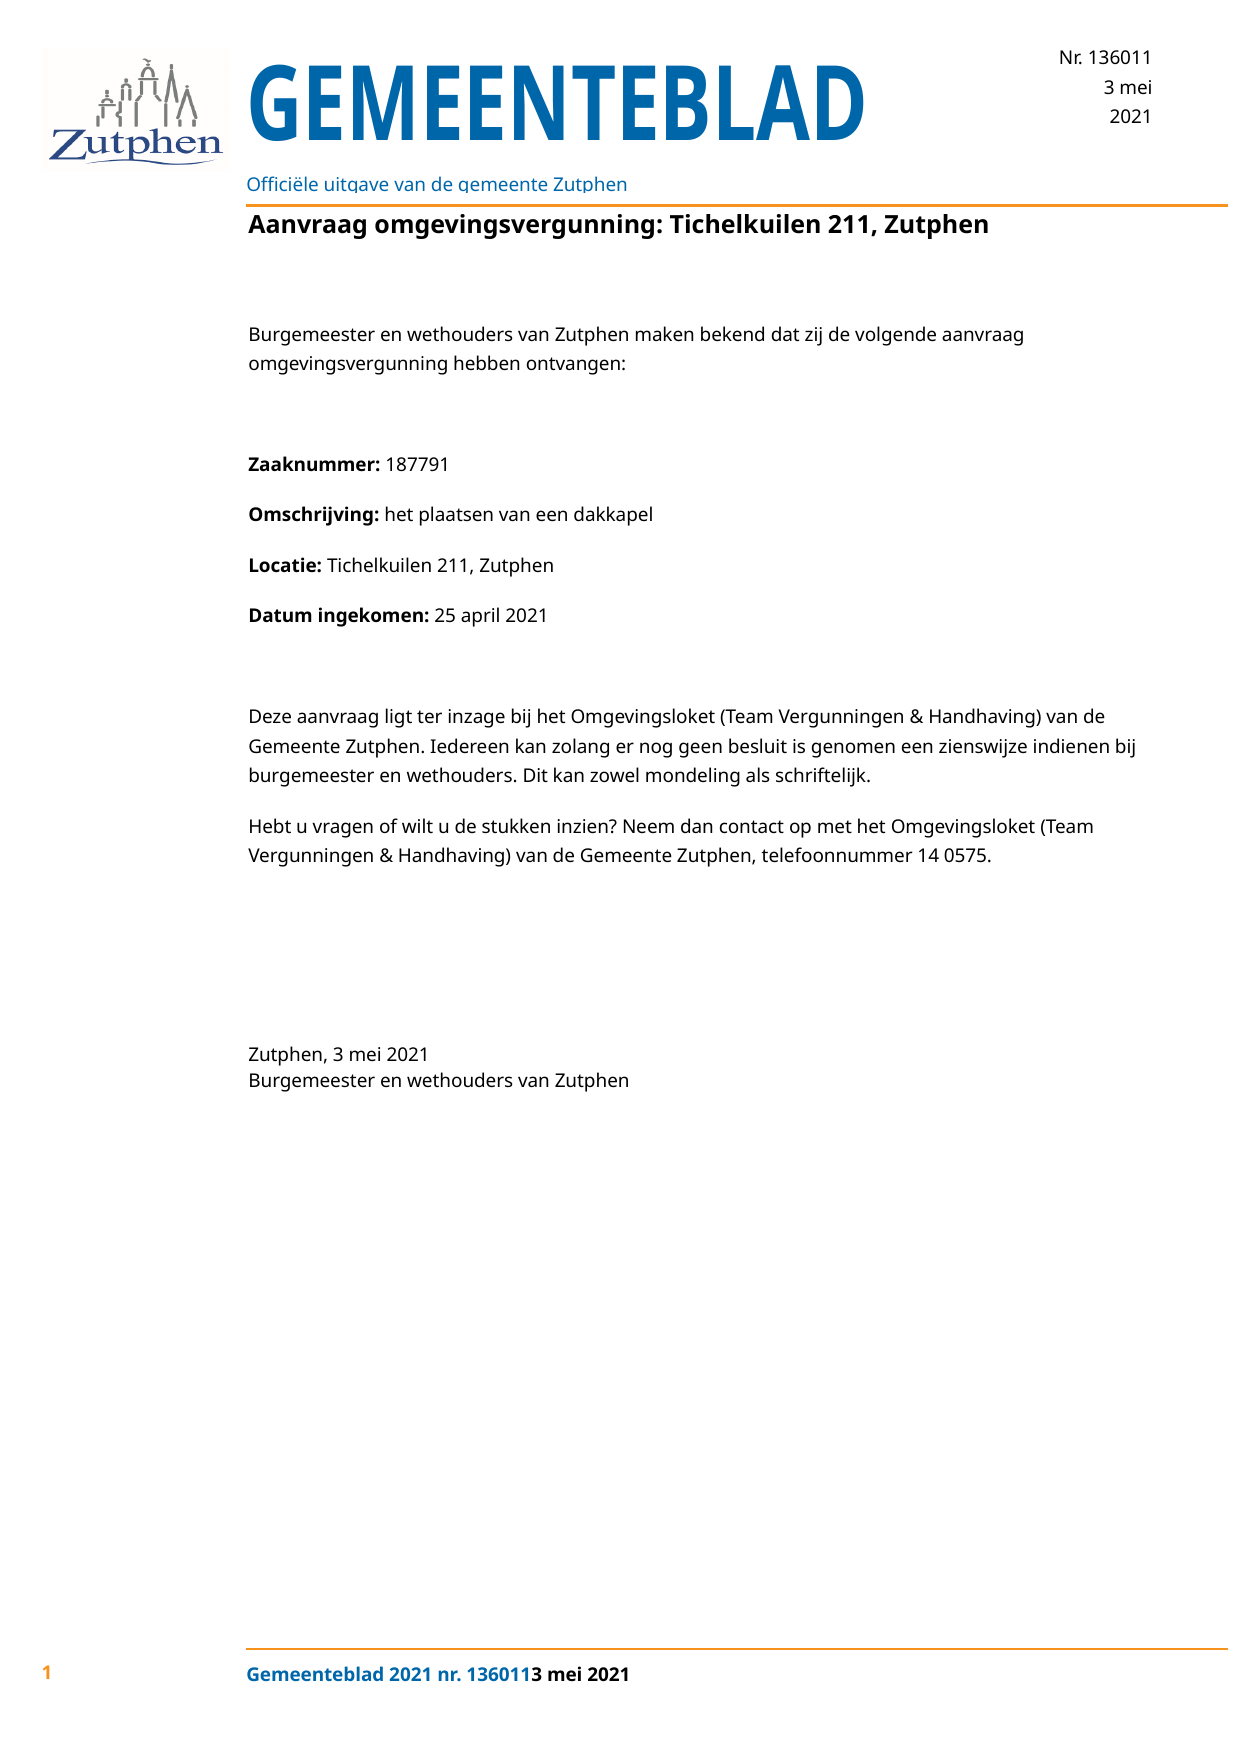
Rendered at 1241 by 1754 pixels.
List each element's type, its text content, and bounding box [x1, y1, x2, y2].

text Burgemeester en wethouders van Zutphen maken bekend dat zij de volgende aanvraag omgevingsvergunning hebben ontvangen: [248, 321, 1152, 376]
text Deze aanvraag ligt ter inzage bij het Omgevingsloket (Team Vergunningen & Handhaving) van de Gemeente Zutphen. Iedereen kan zolang er nog geen besluit is genomen een zienswijze indienen bij burgemeester en wethouders. Dit kan zowel mondeling als schriftelijk. [248, 703, 1152, 788]
text Hebt u vragen of wilt u de stukken inzien? Neem dan contact op met het Omgevingsloket (Team Vergunningen & Handhaving) van de Gemeente Zutphen, telefoonnummer 14 0575. [248, 813, 1152, 868]
text Locatie: Tichelkuilen 211, Zutphen [248, 552, 1152, 578]
text Datum ingekomen: 25 april 2021 [248, 602, 1152, 628]
text Burgemeester en wethouders van Zutphen [248, 1067, 1152, 1093]
text Zutphen, 3 mei 2021 [248, 1041, 1152, 1067]
text Omschrijving: het plaatsen van een dakkapel [248, 502, 1152, 527]
picture [41, 47, 231, 172]
text Zaaknummer: 187791 [248, 451, 1152, 477]
text Aanvraag omgevingsvergunning: Tichelkuilen 211, Zutphen [248, 207, 1152, 241]
